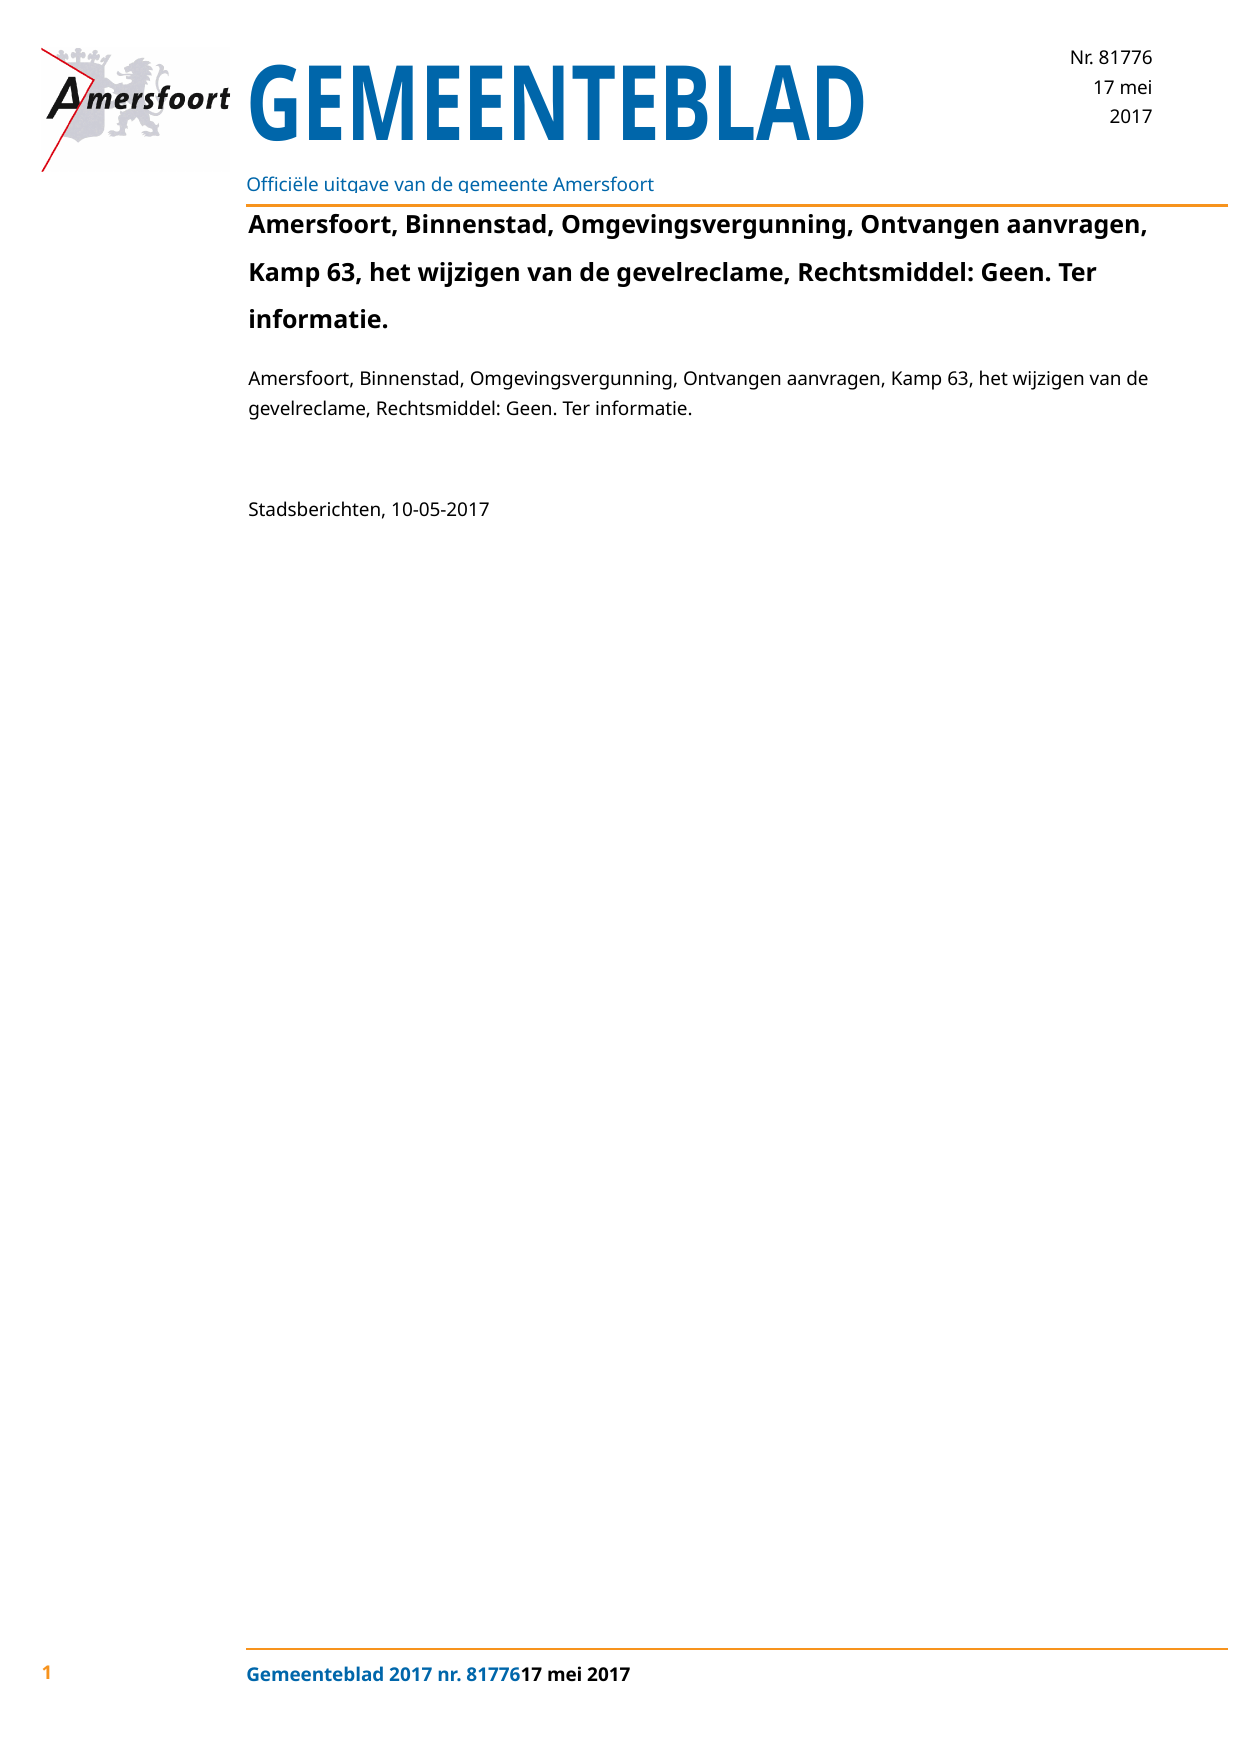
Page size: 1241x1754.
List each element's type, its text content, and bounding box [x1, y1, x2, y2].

text Stadsberichten, 10-05-2017 [248, 496, 1152, 522]
text Amersfoort, Binnenstad, Omgevingsvergunning, Ontvangen aanvragen, Kamp 63, het wijzigen van de gevelreclame, Rechtsmiddel: Geen. Ter informatie. [248, 366, 1152, 421]
picture [41, 47, 231, 172]
text Amersfoort, Binnenstad, Omgevingsvergunning, Ontvangen aanvragen, Kamp 63, het wijzigen van de gevelreclame, Rechtsmiddel: Geen. Ter informatie. [248, 207, 1152, 336]
